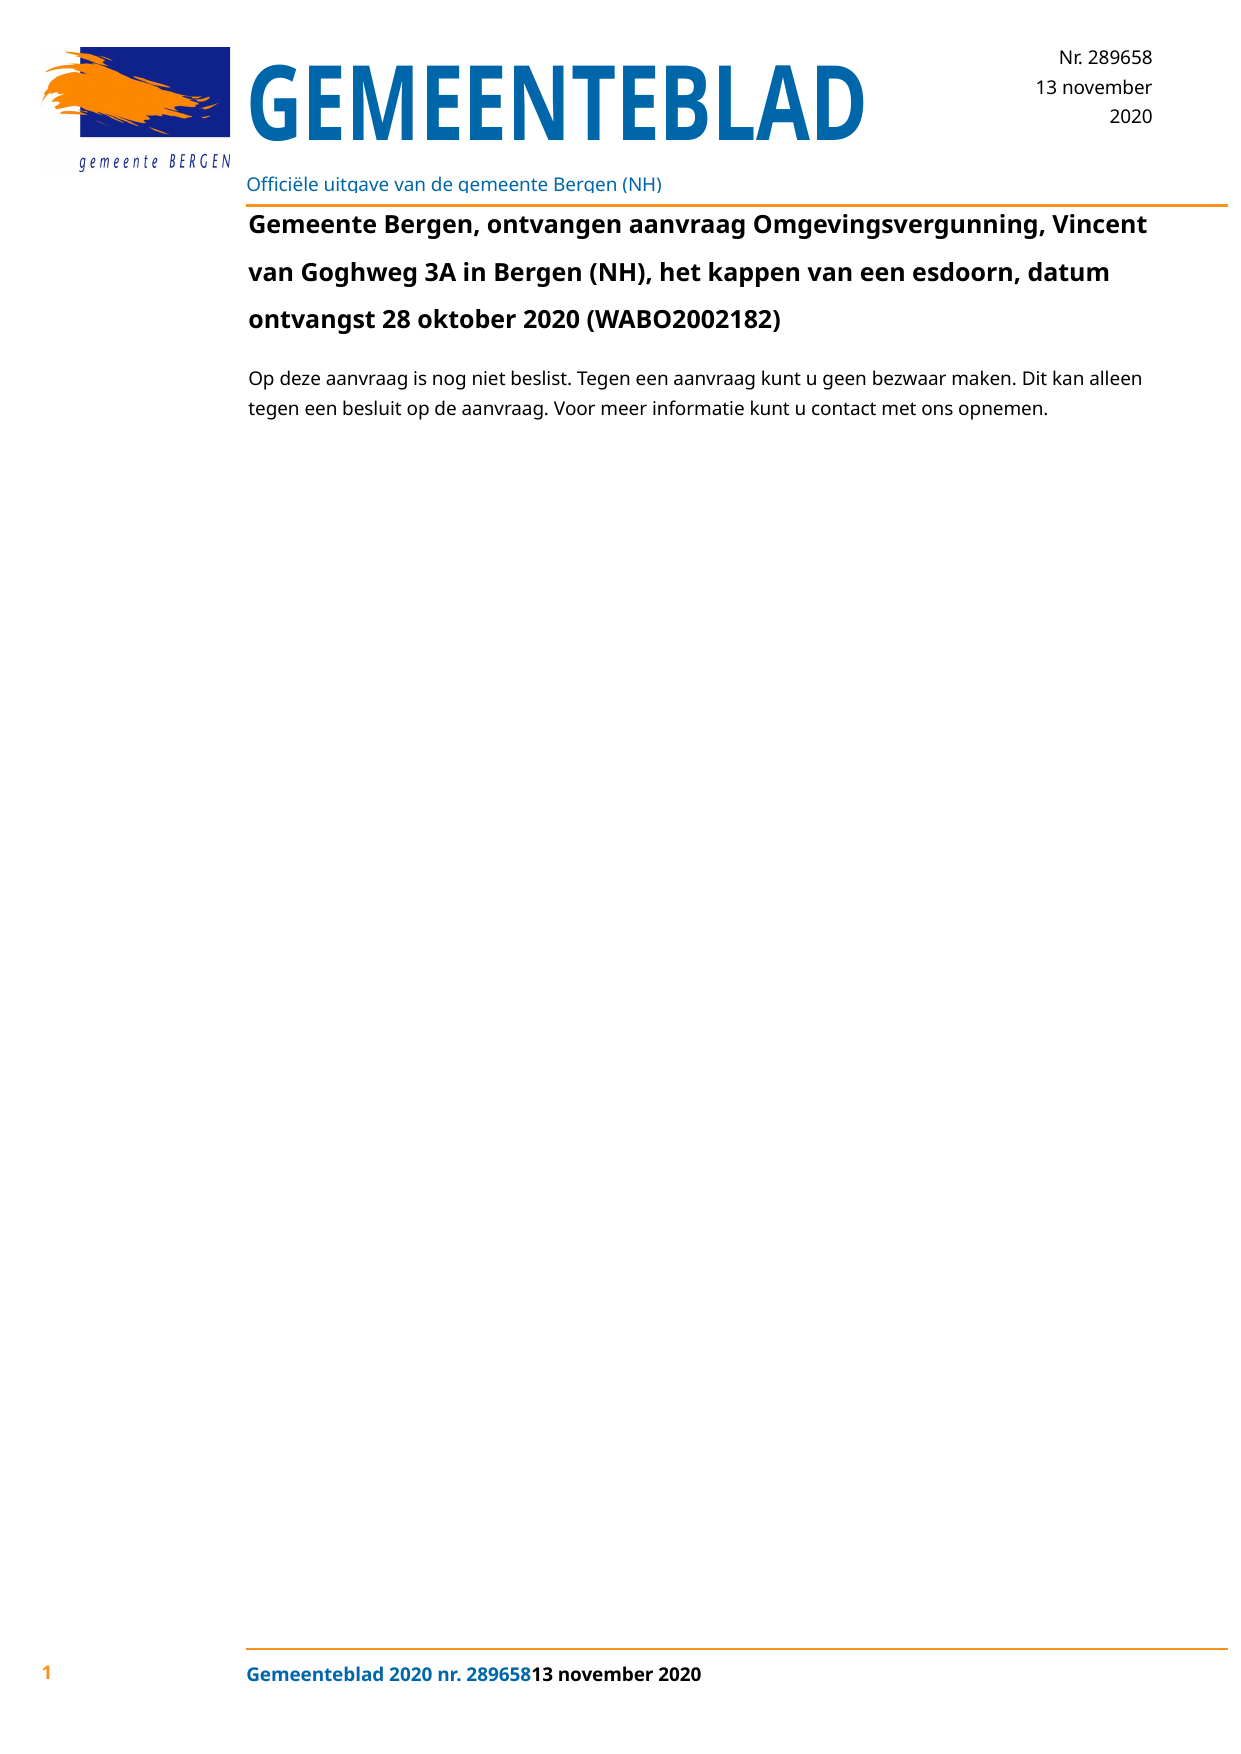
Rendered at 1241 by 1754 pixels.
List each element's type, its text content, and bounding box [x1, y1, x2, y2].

picture [41, 47, 231, 172]
text Gemeente Bergen, ontvangen aanvraag Omgevingsvergunning, Vincent van Goghweg 3A in Bergen (NH), het kappen van een esdoorn, datum ontvangst 28 oktober 2020 (WABO2002182) [248, 207, 1152, 336]
text Op deze aanvraag is nog niet beslist. Tegen een aanvraag kunt u geen bezwaar maken. Dit kan alleen tegen een besluit op de aanvraag. Voor meer informatie kunt u contact met ons opnemen. [248, 366, 1152, 421]
